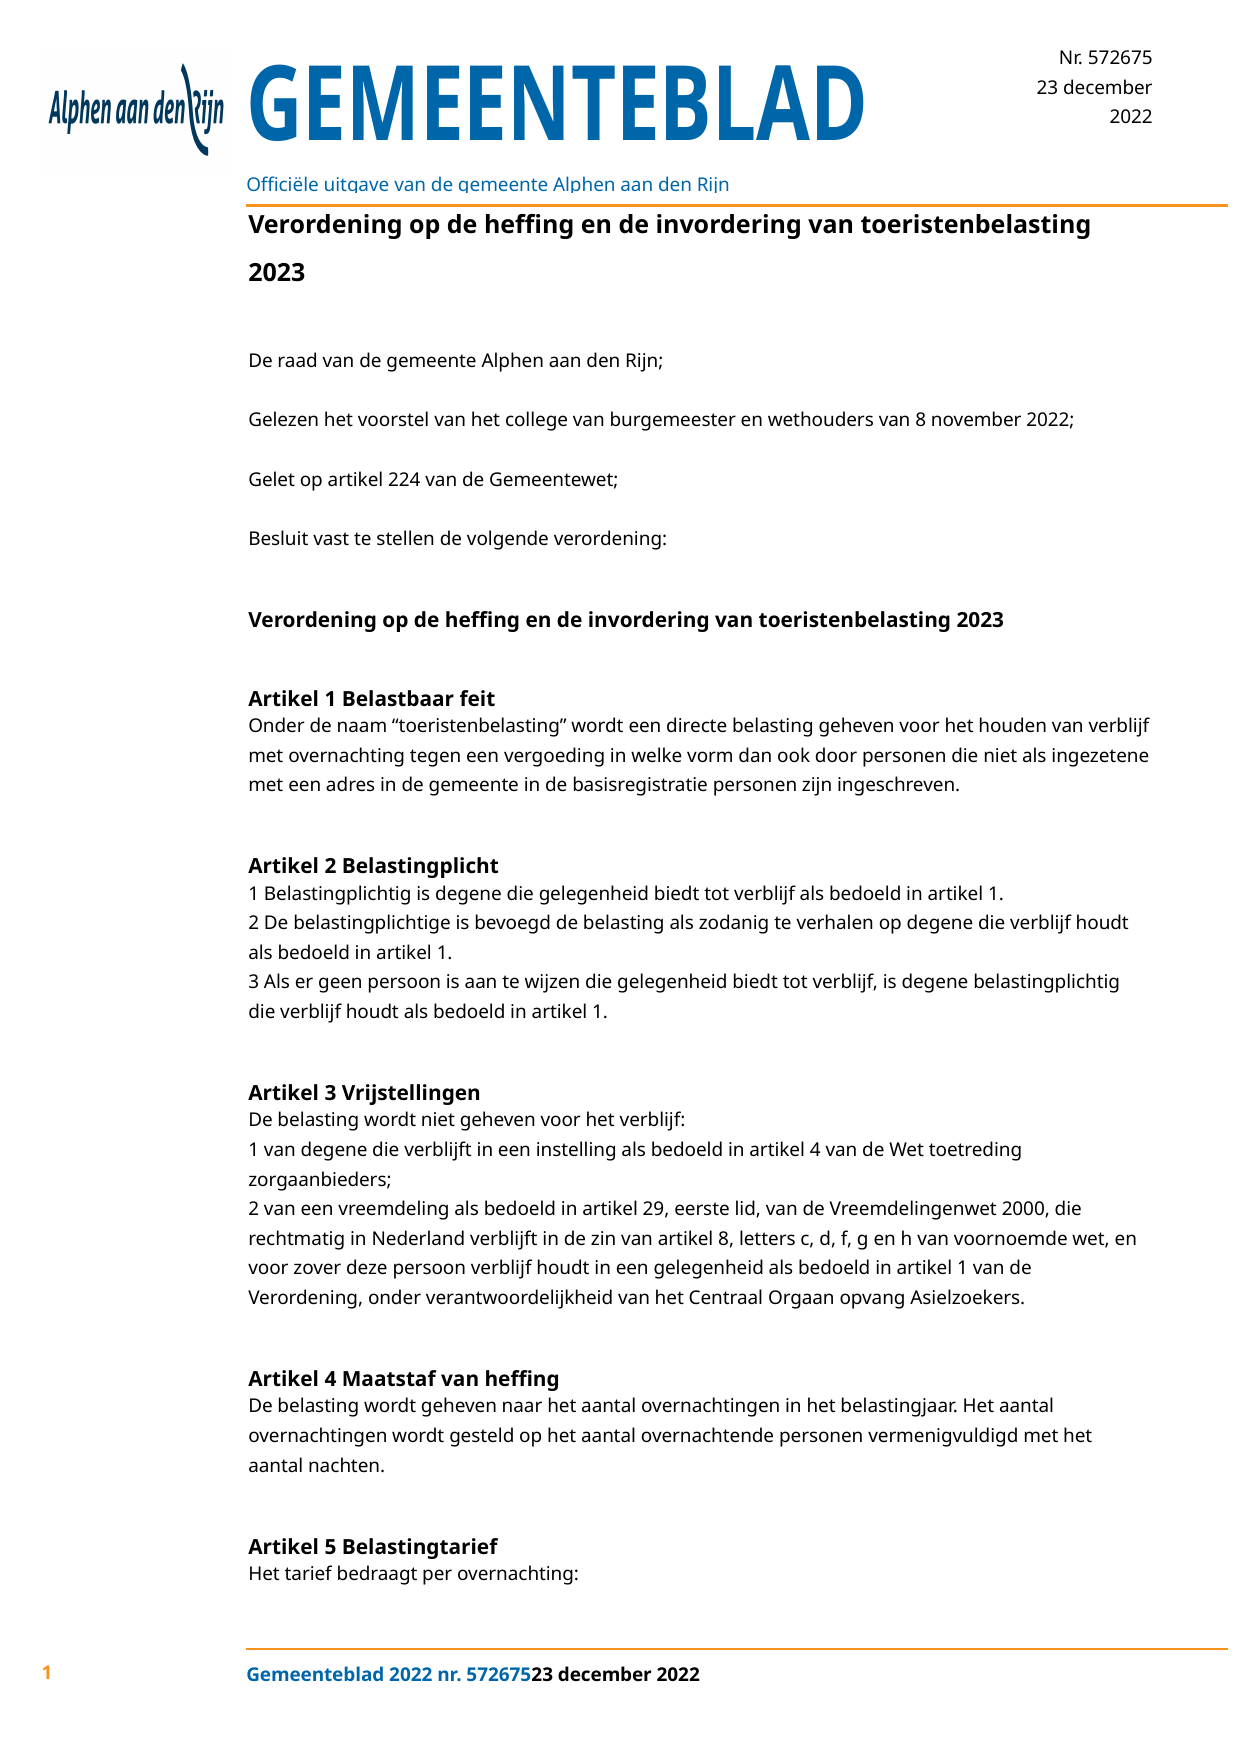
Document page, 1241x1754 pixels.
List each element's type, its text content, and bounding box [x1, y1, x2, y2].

text Artikel 5 Belastingtarief [248, 1532, 1152, 1560]
text Artikel 1 Belastbaar feit [248, 684, 1152, 712]
text Onder de naam “toeristenbelasting” wordt een directe belasting geheven voor het houden van verblijf met overnachting tegen een vergoeding in welke vorm dan ook door personen die niet als ingezetene met een adres in de gemeente in de basisregistratie personen zijn ingeschreven. [248, 712, 1152, 797]
text Het tarief bedraagt per overnachting: [248, 1560, 1152, 1586]
text Artikel 4 Maatstaf van heffing [248, 1364, 1152, 1393]
text 3 Als er geen persoon is aan te wijzen die gelegenheid biedt tot verblijf, is degene belastingplichtig die verblijf houdt als bedoeld in artikel 1. [248, 969, 1152, 1024]
text Besluit vast te stellen de volgende verordening: [248, 525, 1152, 551]
text De belasting wordt geheven naar het aantal overnachtingen in het belastingjaar. Het aantal overnachtingen wordt gesteld op het aantal overnachtende personen vermenigvuldigd met het aantal nachten. [248, 1393, 1152, 1477]
text 2 van een vreemdeling als bedoeld in artikel 29, eerste lid, van de Vreemdelingenwet 2000, die rechtmatig in Nederland verblijft in de zin van artikel 8, letters c, d, f, g en h van voornoemde wet, en voor zover deze persoon verblijf houdt in een gelegenheid als bedoeld in artikel 1 van de Verordening, onder verantwoordelijkheid van het Centraal Orgaan opvang Asielzoekers. [248, 1195, 1152, 1310]
text Verordening op de heffing en de invordering van toeristenbelasting 2023 [248, 207, 1152, 288]
text Artikel 3 Vrijstellingen [248, 1078, 1152, 1107]
text De belasting wordt niet geheven voor het verblijf: [248, 1107, 1152, 1132]
text Artikel 2 Belastingplicht [248, 851, 1152, 880]
text 1 van degene die verblijft in een instelling als bedoeld in artikel 4 van de Wet toetreding zorgaanbieders; [248, 1136, 1152, 1192]
text De raad van de gemeente Alphen aan den Rijn; [248, 347, 1152, 373]
picture [41, 47, 231, 172]
text 1 Belastingplichtig is degene die gelegenheid biedt tot verblijf als bedoeld in artikel 1. [248, 880, 1152, 906]
text Gelezen het voorstel van het college van burgemeester en wethouders van 8 november 2022; [248, 407, 1152, 432]
text 2 De belastingplichtige is bevoegd de belasting als zodanig te verhalen op degene die verblijf houdt als bedoeld in artikel 1. [248, 909, 1152, 965]
text Gelet op artikel 224 van de Gemeentewet; [248, 466, 1152, 492]
text Verordening op de heffing en de invordering van toeristenbelasting 2023 [248, 605, 1152, 633]
